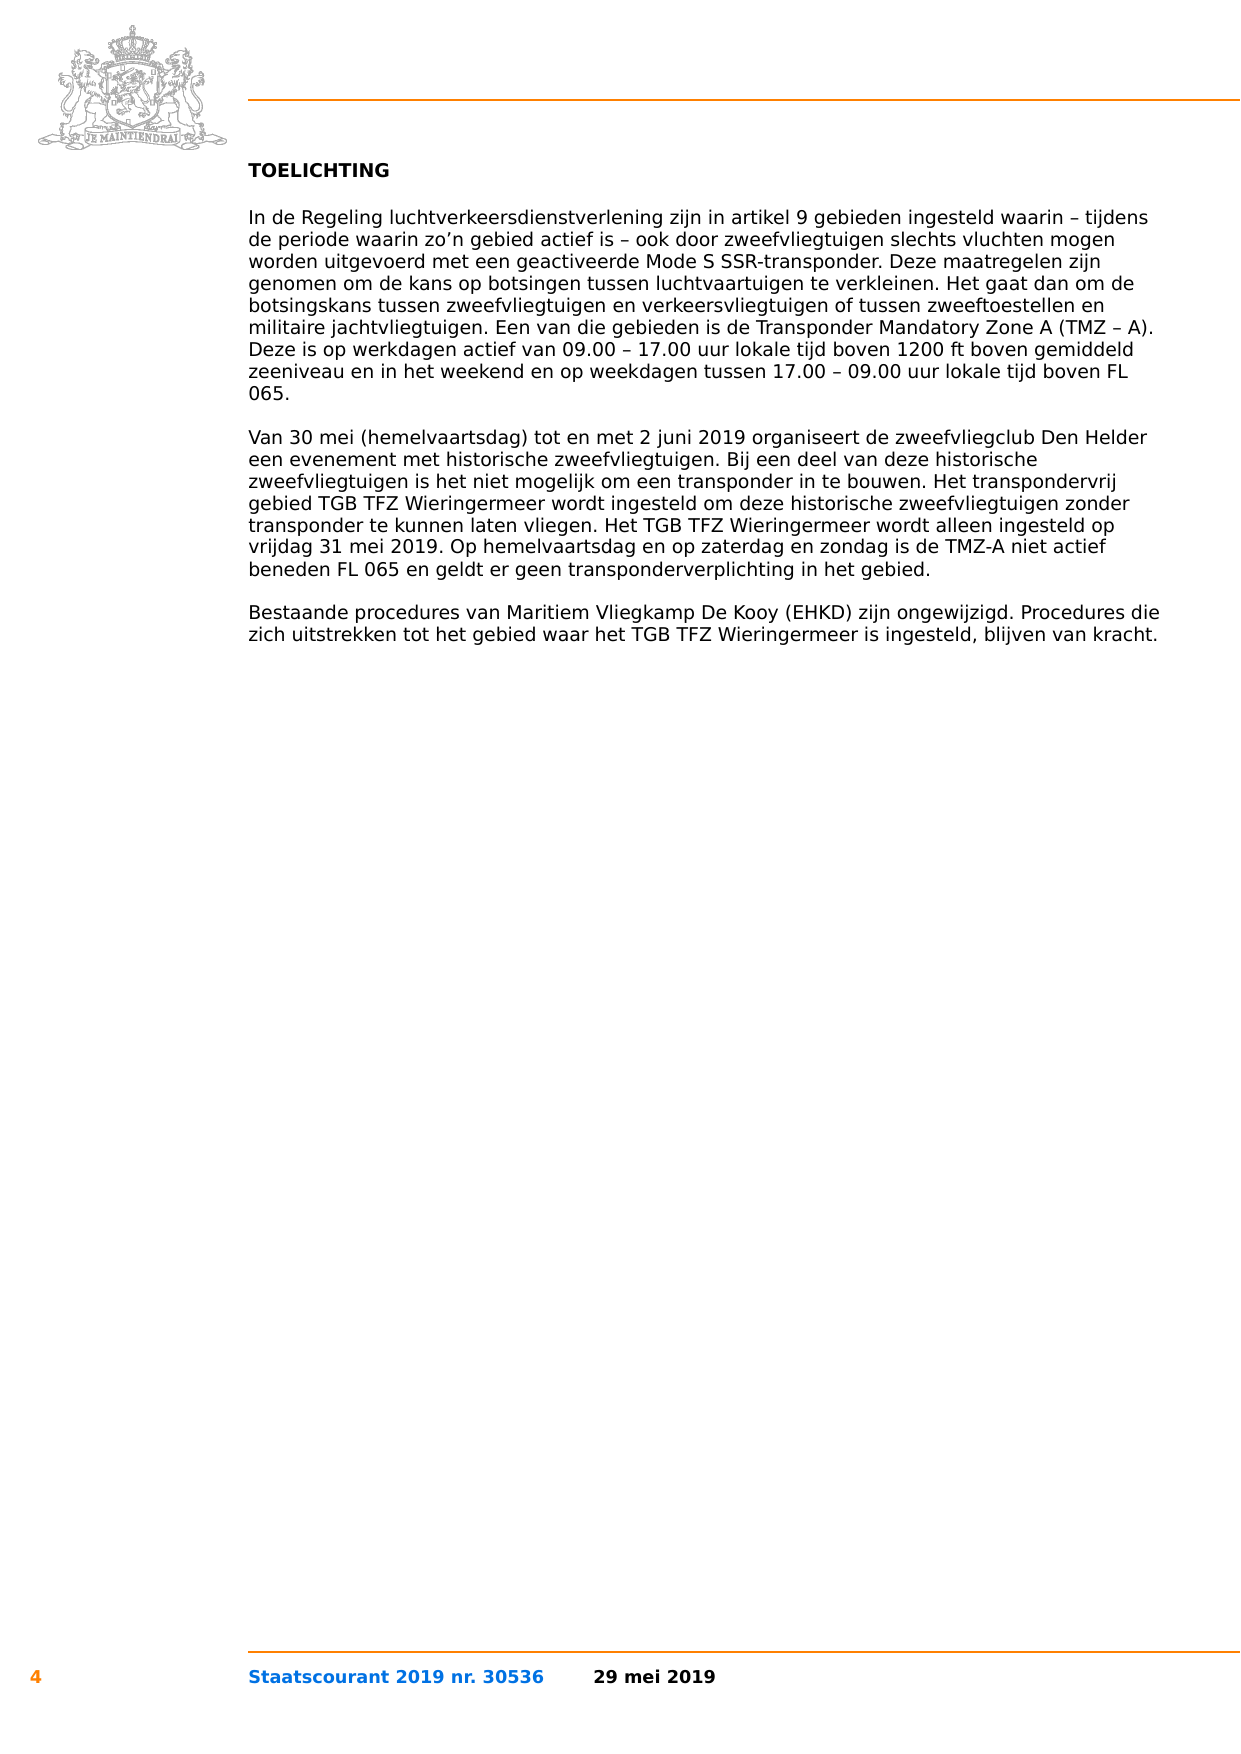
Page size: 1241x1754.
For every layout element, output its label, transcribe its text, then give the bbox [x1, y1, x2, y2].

text Bestaande procedures van Maritiem Vliegkamp De Kooy (EHKD) zijn ongewijzigd. Procedures die zich uitstrekken tot het gebied waar het TGB TFZ Wieringermeer is ingesteld, blijven van kracht. [248, 602, 1163, 646]
text In de Regeling luchtverkeersdienstverlening zijn in artikel 9 gebieden ingesteld waarin – tijdens de periode waarin zo’n gebied actief is – ook door zweefvliegtuigen slechts vluchten mogen worden uitgevoerd met een geactiveerde Mode S SSR-transponder. Deze maatregelen zijn genomen om de kans op botsingen tussen luchtvaartuigen te verkleinen. Het gaat dan om de botsingskans tussen zweefvliegtuigen en verkeersvliegtuigen of tussen zweeftoestellen en militaire jachtvliegtuigen. Een van die gebieden is de Transponder Mandatory Zone A (TMZ – A). Deze is op werkdagen actief van 09.00 – 17.00 uur lokale tijd boven 1200 ft boven gemiddeld zeeniveau en in het weekend en op weekdagen tussen 17.00 – 09.00 uur lokale tijd boven FL 065. [248, 207, 1163, 405]
subtitle TOELICHTING [248, 160, 1163, 182]
picture [38, 25, 227, 150]
text Van 30 mei (hemelvaartsdag) tot en met 2 juni 2019 organiseert de zweefvliegclub Den Helder een evenement met historische zweefvliegtuigen. Bij een deel van deze historische zweefvliegtuigen is het niet mogelijk om een transponder in te bouwen. Het transpondervrij gebied TGB TFZ Wieringermeer wordt ingesteld om deze historische zweefvliegtuigen zonder transponder te kunnen laten vliegen. Het TGB TFZ Wieringermeer wordt alleen ingesteld op vrijdag 31 mei 2019. Op hemelvaartsdag en op zaterdag en zondag is de TMZ-A niet actief beneden FL 065 en geldt er geen transponderverplichting in het gebied. [248, 427, 1163, 580]
